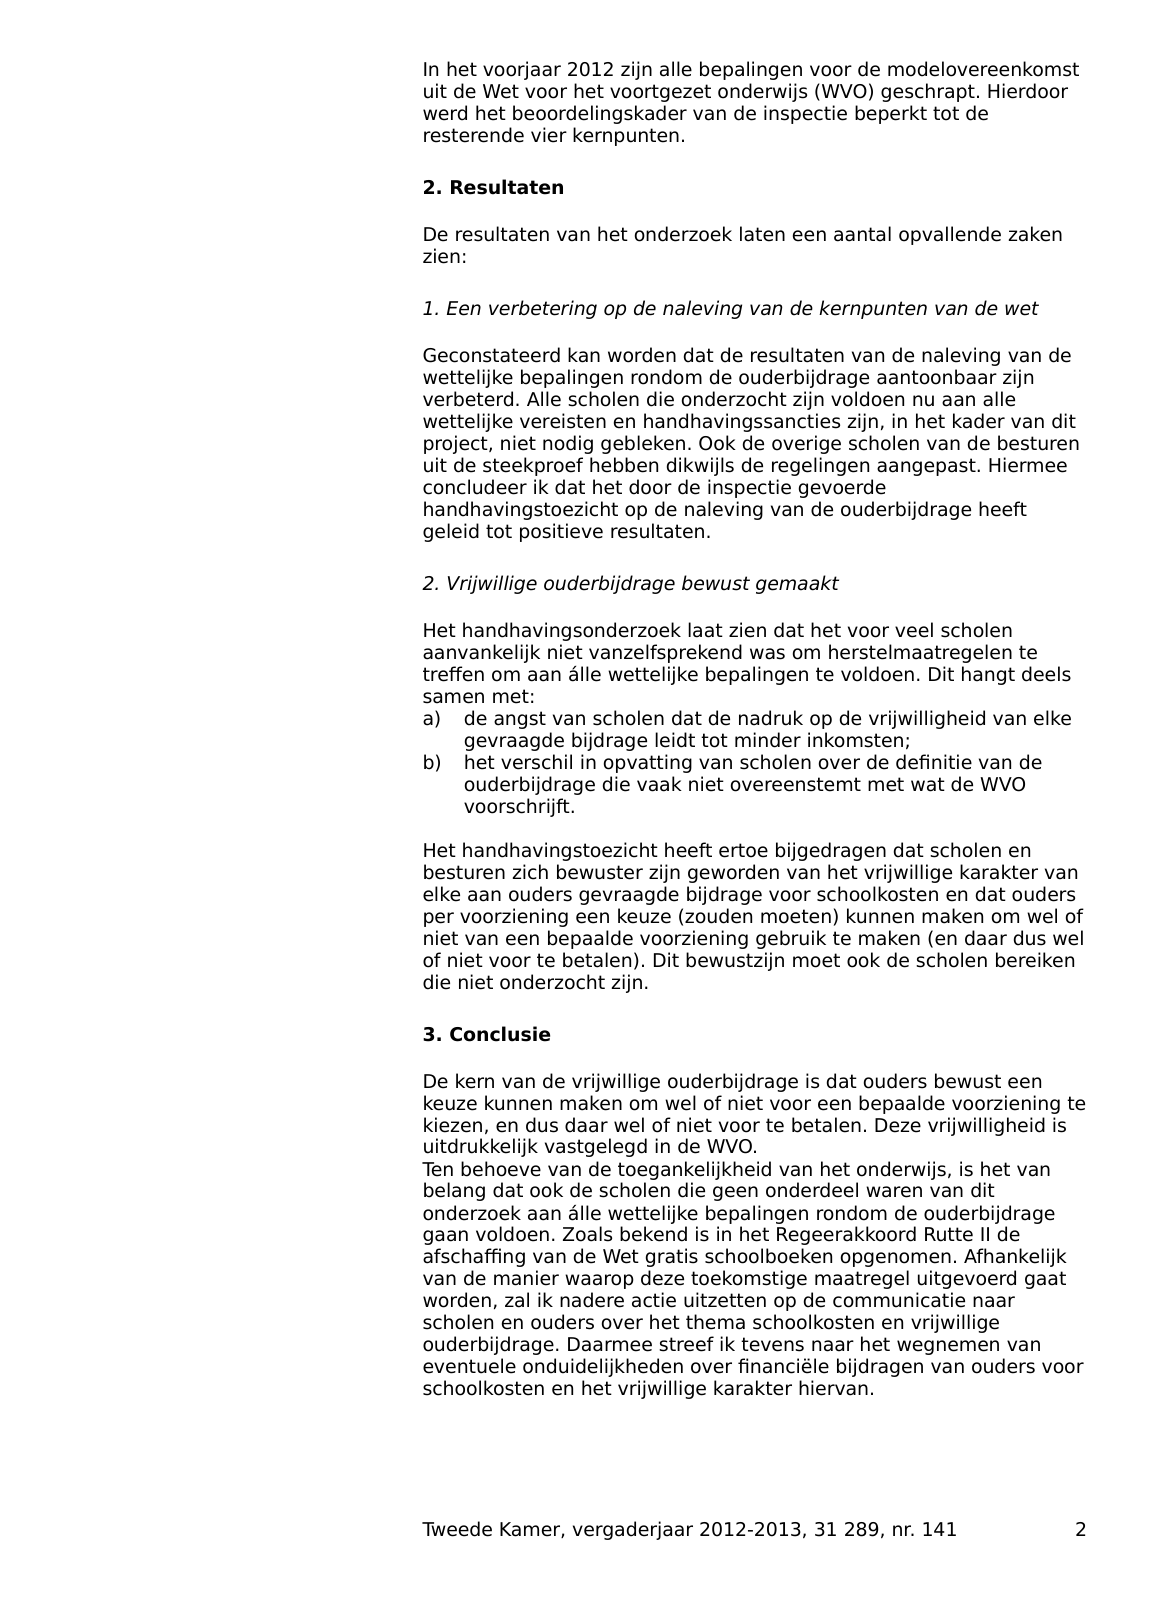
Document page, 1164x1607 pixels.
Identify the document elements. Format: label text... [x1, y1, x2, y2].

text Geconstateerd kan worden dat de resultaten van de naleving van de wettelijke bepalingen rondom de ouderbijdrage aantoonbaar zijn verbeterd. Alle scholen die onderzocht zijn voldoen nu aan alle wettelijke vereisten en handhavingssancties zijn, in het kader van dit project, niet nodig gebleken. Ook de overige scholen van de besturen uit de steekproef hebben dikwijls de regelingen aangepast. Hiermee concludeer ik dat het door de inspectie gevoerde handhavingstoezicht op de naleving van de ouderbijdrage heeft geleid tot positieve resultaten. [422, 345, 1087, 543]
text De kern van de vrijwillige ouderbijdrage is dat ouders bewust een keuze kunnen maken om wel of niet voor een bepaalde voorziening te kiezen, en dus daar wel of niet voor te betalen. Deze vrijwilligheid is uitdrukkelijk vastgelegd in de WVO. [422, 1071, 1087, 1158]
text Ten behoeve van de toegankelijkheid van het onderwijs, is het van belang dat ook de scholen die geen onderdeel waren van dit onderzoek aan álle wettelijke bepalingen rondom de ouderbijdrage gaan voldoen. Zoals bekend is in het Regeerakkoord Rutte II de afschaffing van de Wet gratis schoolboeken opgenomen. Afhankelijk van de manier waarop deze toekomstige maatregel uitgevoerd gaat worden, zal ik nadere actie uitzetten op de communicatie naar scholen en ouders over het thema schoolkosten en vrijwillige ouderbijdrage. Daarmee streef ik tevens naar het wegnemen van eventuele onduidelijkheden over financiële bijdragen van ouders voor schoolkosten en het vrijwillige karakter hiervan. [422, 1158, 1087, 1400]
subtitle 3. Conclusie [422, 1023, 1087, 1046]
text Het handhavingstoezicht heeft ertoe bijgedragen dat scholen en besturen zich bewuster zijn geworden van het vrijwillige karakter van elke aan ouders gevraagde bijdrage voor schoolkosten en dat ouders per voorziening een keuze (zouden moeten) kunnen maken om wel of niet van een bepaalde voorziening gebruik te maken (en daar dus wel of niet voor te betalen). Dit bewustzijn moet ook de scholen bereiken die niet onderzocht zijn. [422, 840, 1087, 993]
subtitle 2. Vrijwillige ouderbijdrage bewust gemaakt [422, 573, 1087, 595]
text In het voorjaar 2012 zijn alle bepalingen voor de modelovereenkomst uit de Wet voor het voortgezet onderwijs (WVO) geschrapt. Hierdoor werd het beoordelingskader van de inspectie beperkt tot de resterende vier kernpunten. [422, 59, 1087, 147]
text a) de angst van scholen dat de nadruk op de vrijwilligheid van elke gevraagde bijdrage leidt tot minder inkomsten; [422, 708, 1087, 752]
text De resultaten van het onderzoek laten een aantal opvallende zaken zien: [422, 224, 1087, 268]
text Het handhavingsonderzoek laat zien dat het voor veel scholen aanvankelijk niet vanzelfsprekend was om herstelmaatregelen te treffen om aan álle wettelijke bepalingen te voldoen. Dit hangt deels samen met: [422, 620, 1087, 708]
subtitle 2. Resultaten [422, 177, 1087, 199]
text b) het verschil in opvatting van scholen over de definitie van de ouderbijdrage die vaak niet overeenstemt met wat de WVO voorschrijft. [422, 752, 1087, 817]
subtitle 1. Een verbetering op de naleving van de kernpunten van de wet [422, 298, 1087, 320]
